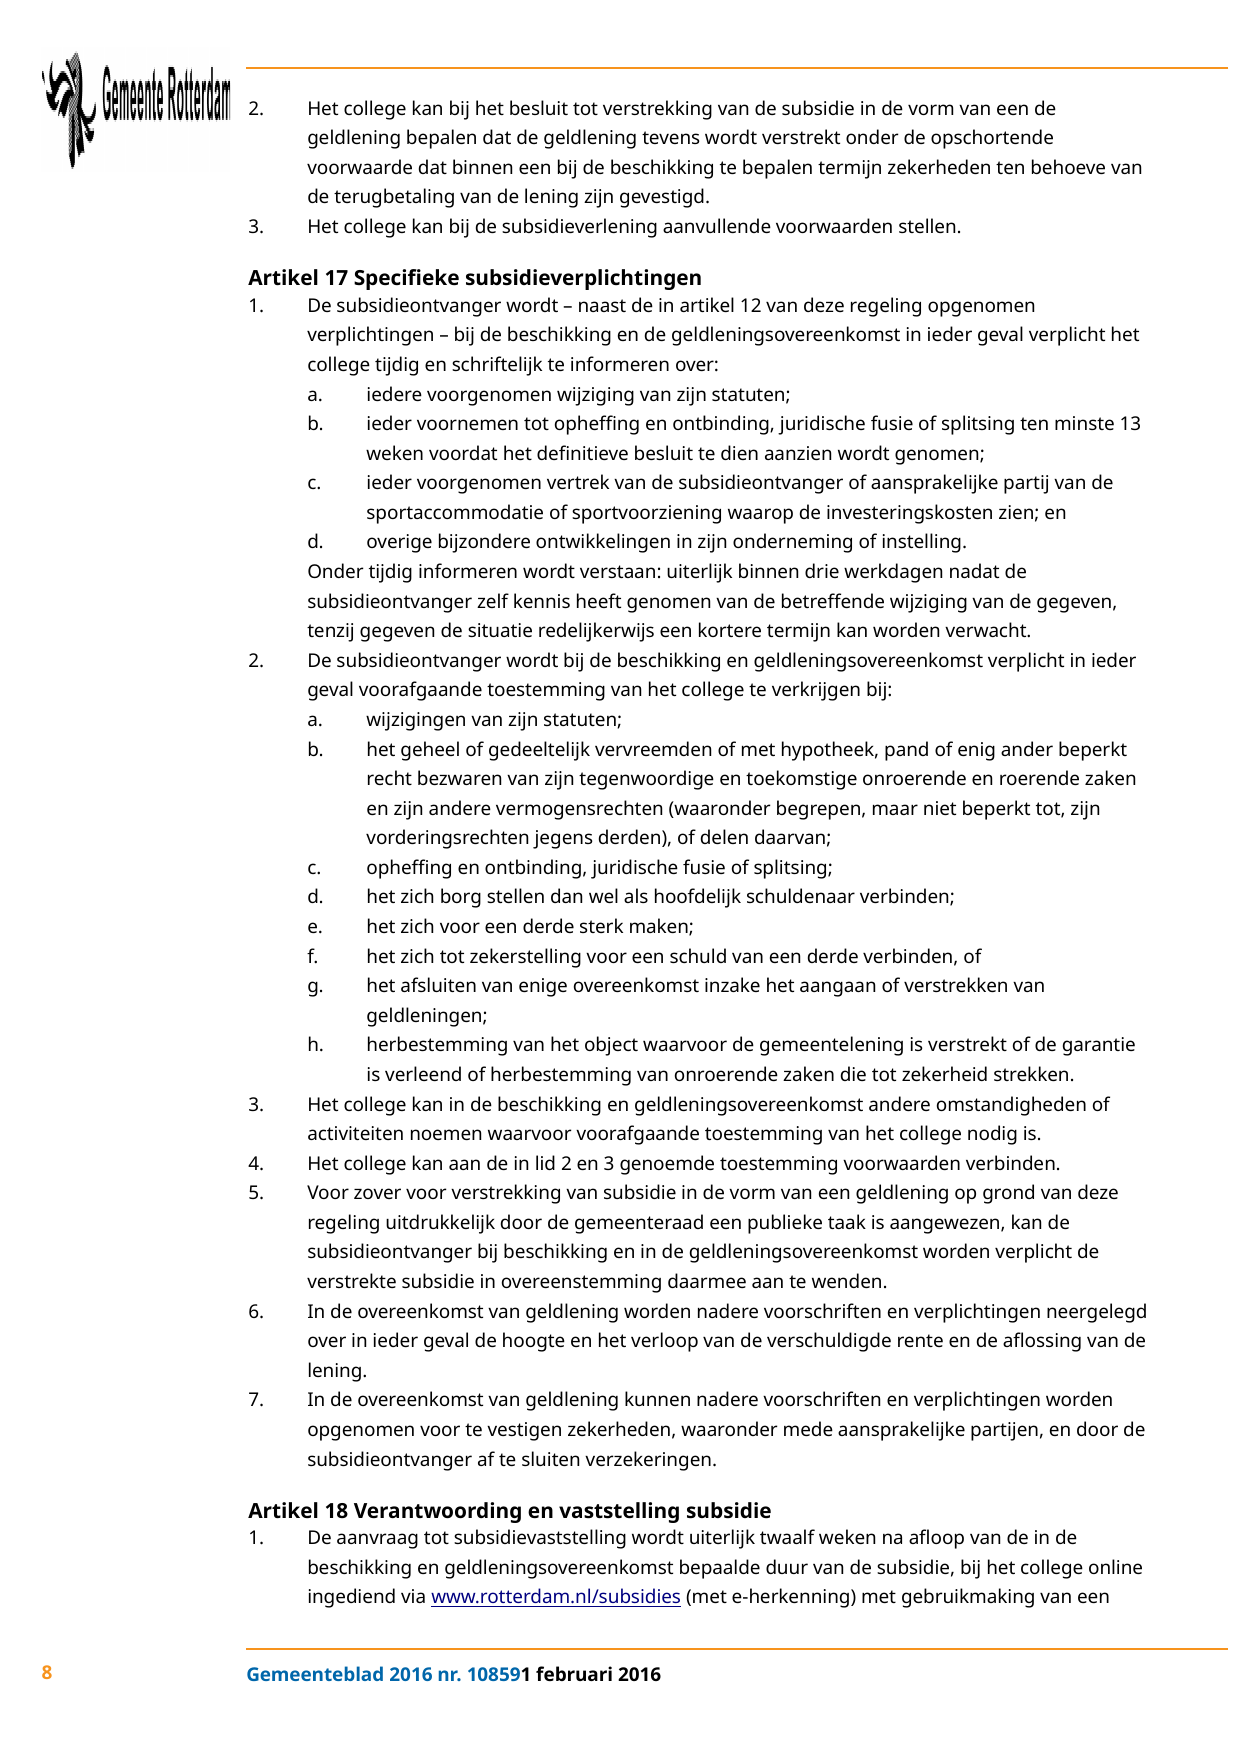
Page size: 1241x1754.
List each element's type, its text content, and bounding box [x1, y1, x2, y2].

list Het college kan bij de subsidieverlening aanvullende voorwaarden stellen. [248, 213, 1152, 239]
list De subsidieontvanger wordt bij de beschikking en geldleningsovereenkomst verplicht in ieder geval voorafgaande toestemming van het college te verkrijgen bij: [248, 647, 1152, 702]
text Artikel 18 Verantwoording en vaststelling subsidie [248, 1496, 1152, 1524]
list In de overeenkomst van geldlening worden nadere voorschriften en verplichtingen neergelegd over in ieder geval de hoogte en het verloop van de verschuldigde rente en de aflossing van de lening. [248, 1298, 1152, 1383]
list ieder voornemen tot opheffing en ontbinding, juridische fusie of splitsing ten minste 13 weken voordat het definitieve besluit te dien aanzien wordt genomen; [307, 410, 1152, 466]
list wijzigingen van zijn statuten; [307, 706, 1152, 732]
list ieder voorgenomen vertrek van de subsidieontvanger of aansprakelijke partij van de sportaccommodatie of sportvoorziening waarop de investeringskosten zien; en [307, 469, 1152, 525]
list herbestemming van het object waarvoor de gemeentelening is verstrekt of de garantie is verleend of herbestemming van onroerende zaken die tot zekerheid strekken. [307, 1032, 1152, 1087]
list opheffing en ontbinding, juridische fusie of splitsing; [307, 854, 1152, 880]
list het geheel of gedeeltelijk vervreemden of met hypotheek, pand of enig ander beperkt recht bezwaren van zijn tegenwoordige en toekomstige onroerende en roerende zaken en zijn andere vermogensrechten (waaronder begrepen, maar niet beperkt tot, zijn vorderingsrechten jegens derden), of delen daarvan; [307, 736, 1152, 850]
list het zich borg stellen dan wel als hoofdelijk schuldenaar verbinden; [307, 884, 1152, 909]
list Het college kan in de beschikking en geldleningsovereenkomst andere omstandigheden of activiteiten noemen waarvoor voorafgaande toestemming van het college nodig is. [248, 1091, 1152, 1146]
list In de overeenkomst van geldlening kunnen nadere voorschriften en verplichtingen worden opgenomen voor te vestigen zekerheden, waaronder mede aansprakelijke partijen, en door de subsidieontvanger af te sluiten verzekeringen. [248, 1387, 1152, 1471]
list De aanvraag tot subsidievaststelling wordt uiterlijk twaalf weken na afloop van de in de beschikking en geldleningsovereenkomst bepaalde duur van de subsidie, bij het college online ingediend via www.rotterdam.nl/subsidies (met e-herkenning) met gebruikmaking van een [248, 1524, 1152, 1609]
list het zich voor een derde sterk maken; [307, 913, 1152, 939]
list Voor zover voor verstrekking van subsidie in de vorm van een geldlening op grond van deze regeling uitdrukkelijk door de gemeenteraad een publieke taak is aangewezen, kan de subsidieontvanger bij beschikking en in de geldleningsovereenkomst worden verplicht de verstrekte subsidie in overeenstemming daarmee aan te wenden. [248, 1179, 1152, 1294]
list Het college kan bij het besluit tot verstrekking van de subsidie in de vorm van een de geldlening bepalen dat de geldlening tevens wordt verstrekt onder de opschortende voorwaarde dat binnen een bij de beschikking te bepalen termijn zekerheden ten behoeve van de terugbetaling van de lening zijn gevestigd. [248, 95, 1152, 209]
picture [41, 47, 231, 172]
list overige bijzondere ontwikkelingen in zijn onderneming of instelling. [307, 529, 1152, 554]
list Onder tijdig informeren wordt verstaan: uiterlijk binnen drie werkdagen nadat de subsidieontvanger zelf kennis heeft genomen van de betreffende wijziging van de gegeven, tenzij gegeven de situatie redelijkerwijs een kortere termijn kan worden verwacht. [248, 558, 1152, 643]
list het zich tot zekerstelling voor een schuld van een derde verbinden, of [307, 943, 1152, 968]
list Het college kan aan de in lid 2 en 3 genoemde toestemming voorwaarden verbinden. [248, 1150, 1152, 1176]
text Artikel 17 Specifieke subsidieverplichtingen [248, 263, 1152, 292]
list iedere voorgenomen wijziging van zijn statuten; [307, 381, 1152, 406]
list De subsidieontvanger wordt – naast de in artikel 12 van deze regeling opgenomen verplichtingen – bij de beschikking en de geldleningsovereenkomst in ieder geval verplicht het college tijdig en schriftelijk te informeren over: [248, 292, 1152, 377]
list het afsluiten van enige overeenkomst inzake het aangaan of verstrekken van geldleningen; [307, 972, 1152, 1028]
